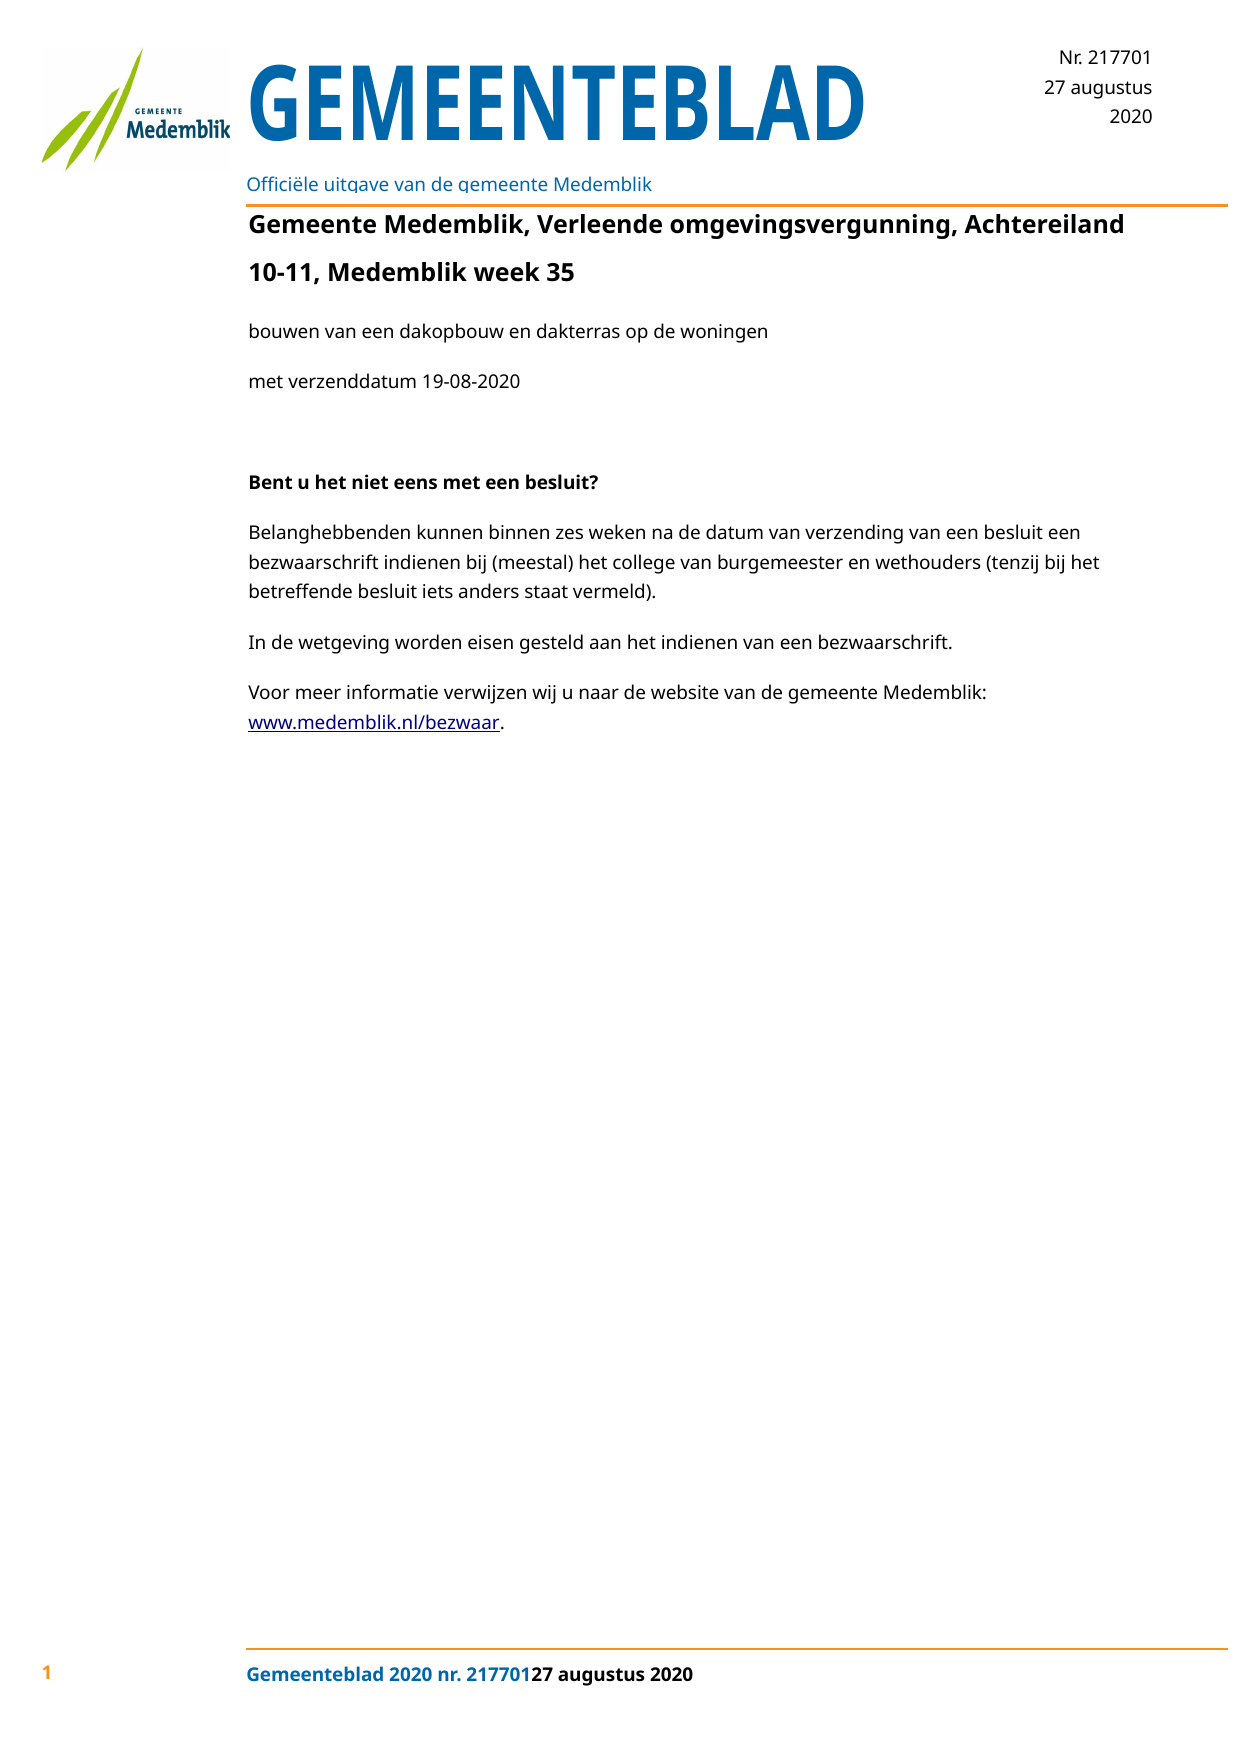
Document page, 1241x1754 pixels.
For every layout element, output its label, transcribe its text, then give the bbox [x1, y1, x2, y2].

text Gemeente Medemblik, Verleende omgevingsvergunning, Achtereiland 10-11, Medemblik week 35 [248, 207, 1152, 288]
text bouwen van een dakopbouw en dakterras op de woningen [248, 318, 1152, 344]
text Voor meer informatie verwijzen wij u naar de website van de gemeente Medemblik: www.medemblik.nl/bezwaar. [248, 679, 1152, 735]
picture [41, 47, 231, 172]
text In de wetgeving worden eisen gesteld aan het indienen van een bezwaarschrift. [248, 629, 1152, 655]
text Bent u het niet eens met een besluit? [248, 469, 1152, 495]
text met verzenddatum 19-08-2020 [248, 368, 1152, 394]
text Belanghebbenden kunnen binnen zes weken na de datum van verzending van een besluit een bezwaarschrift indienen bij (meestal) het college van burgemeester en wethouders (tenzij bij het betreffende besluit iets anders staat vermeld). [248, 519, 1152, 604]
